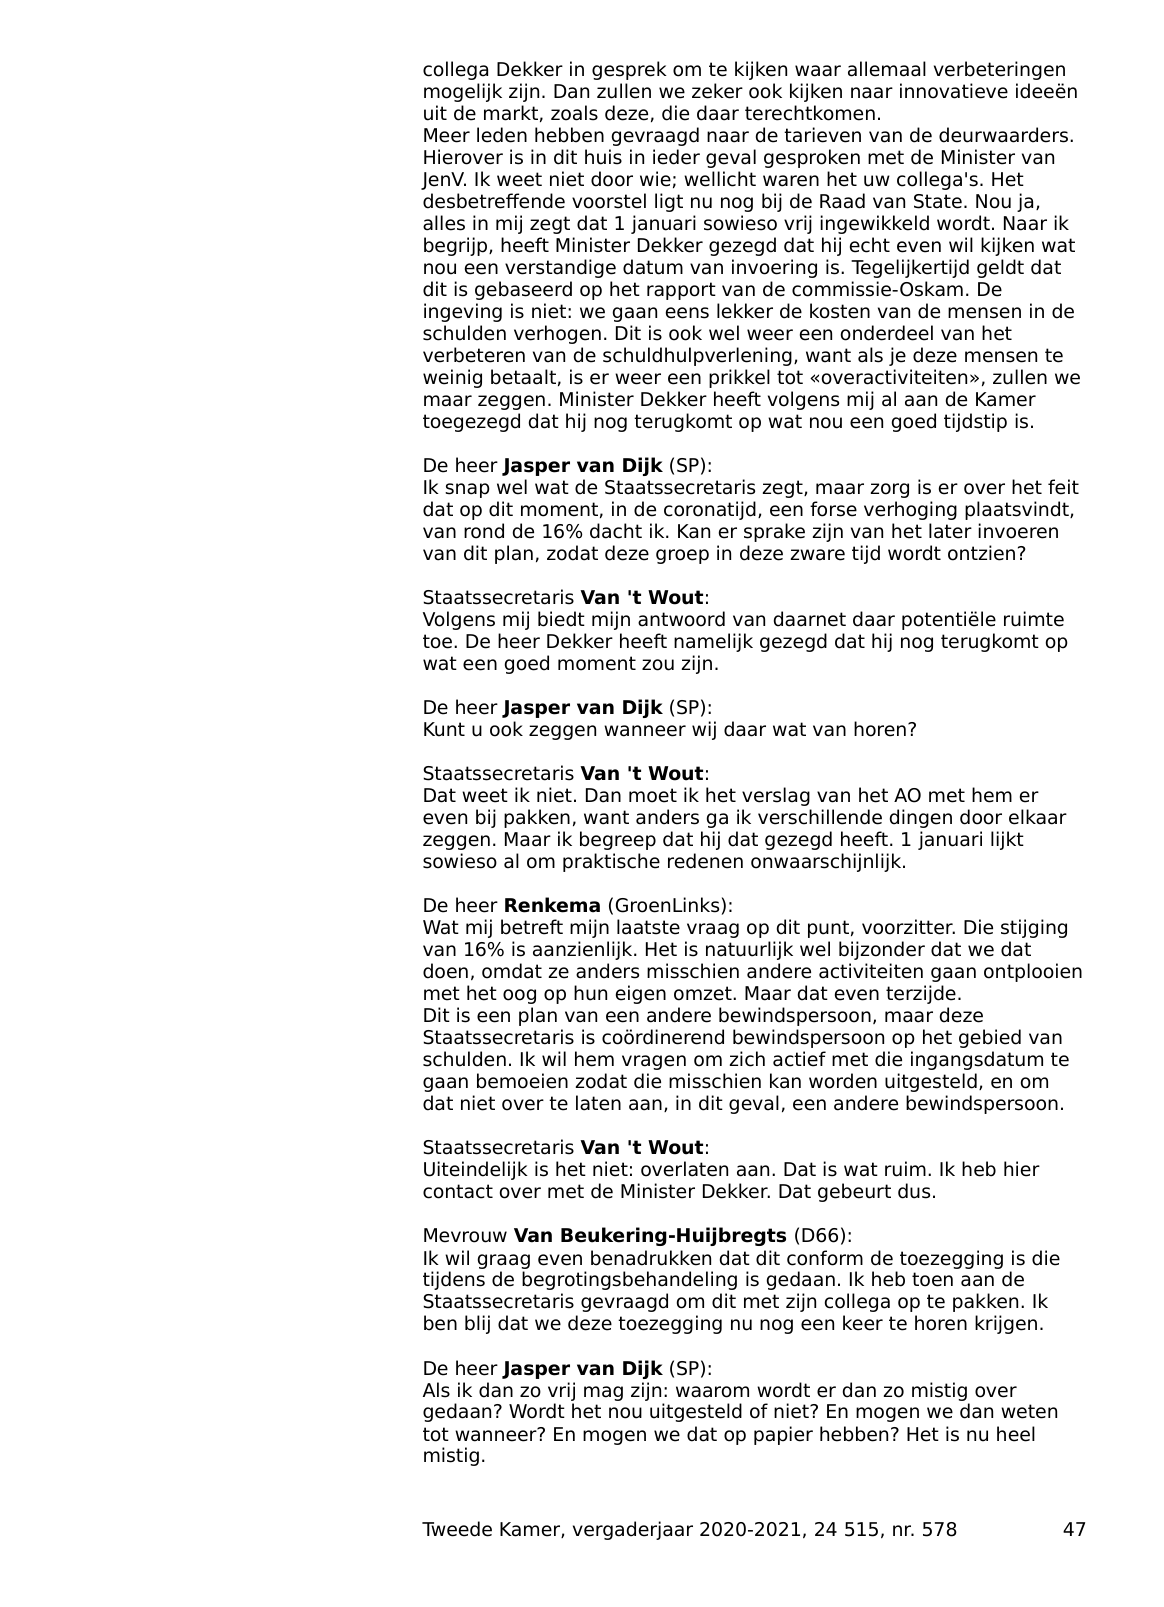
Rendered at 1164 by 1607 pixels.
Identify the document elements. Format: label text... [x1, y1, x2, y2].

text Staatssecretaris Van 't Wout: [422, 1137, 1087, 1159]
text collega Dekker in gesprek om te kijken waar allemaal verbeteringen mogelijk zijn. Dan zullen we zeker ook kijken naar innovatieve ideeën uit de markt, zoals deze, die daar terechtkomen. [422, 59, 1087, 125]
text De heer Jasper van Dijk (SP): [422, 697, 1087, 719]
text Staatssecretaris Van 't Wout: [422, 587, 1087, 609]
text Ik wil graag even benadrukken dat dit conform de toezegging is die tijdens de begrotingsbehandeling is gedaan. Ik heb toen aan de Staatssecretaris gevraagd om dit met zijn collega op te pakken. Ik ben blij dat we deze toezegging nu nog een keer te horen krijgen. [422, 1247, 1087, 1335]
text Kunt u ook zeggen wanneer wij daar wat van horen? [422, 719, 1087, 741]
text Dat weet ik niet. Dan moet ik het verslag van het AO met hem er even bij pakken, want anders ga ik verschillende dingen door elkaar zeggen. Maar ik begreep dat hij dat gezegd heeft. 1 januari lijkt sowieso al om praktische redenen onwaarschijnlijk. [422, 785, 1087, 873]
text Meer leden hebben gevraagd naar de tarieven van de deurwaarders. Hierover is in dit huis in ieder geval gesproken met de Minister van JenV. Ik weet niet door wie; wellicht waren het uw collega's. Het desbetreffende voorstel ligt nu nog bij de Raad van State. Nou ja, alles in mij zegt dat 1 januari sowieso vrij ingewikkeld wordt. Naar ik begrijp, heeft Minister Dekker gezegd dat hij echt even wil kijken wat nou een verstandige datum van invoering is. Tegelijkertijd geldt dat dit is gebaseerd op het rapport van de commissie-Oskam. De ingeving is niet: we gaan eens lekker de kosten van de mensen in de schulden verhogen. Dit is ook wel weer een onderdeel van het verbeteren van de schuldhulpverlening, want als je deze mensen te weinig betaalt, is er weer een prikkel tot «overactiviteiten», zullen we maar zeggen. Minister Dekker heeft volgens mij al aan de Kamer toegezegd dat hij nog terugkomt op wat nou een goed tijdstip is. [422, 125, 1087, 433]
text Wat mij betreft mijn laatste vraag op dit punt, voorzitter. Die stijging van 16% is aanzienlijk. Het is natuurlijk wel bijzonder dat we dat doen, omdat ze anders misschien andere activiteiten gaan ontplooien met het oog op hun eigen omzet. Maar dat even terzijde. [422, 917, 1087, 1005]
text Ik snap wel wat de Staatssecretaris zegt, maar zorg is er over het feit dat op dit moment, in de coronatijd, een forse verhoging plaatsvindt, van rond de 16% dacht ik. Kan er sprake zijn van het later invoeren van dit plan, zodat deze groep in deze zware tijd wordt ontzien? [422, 477, 1087, 565]
text De heer Jasper van Dijk (SP): [422, 455, 1087, 477]
text Dit is een plan van een andere bewindspersoon, maar deze Staatssecretaris is coördinerend bewindspersoon op het gebied van schulden. Ik wil hem vragen om zich actief met die ingangsdatum te gaan bemoeien zodat die misschien kan worden uitgesteld, en om dat niet over te laten aan, in dit geval, een andere bewindspersoon. [422, 1005, 1087, 1115]
text Uiteindelijk is het niet: overlaten aan. Dat is wat ruim. Ik heb hier contact over met de Minister Dekker. Dat gebeurt dus. [422, 1159, 1087, 1203]
text De heer Jasper van Dijk (SP): [422, 1357, 1087, 1379]
text Volgens mij biedt mijn antwoord van daarnet daar potentiële ruimte toe. De heer Dekker heeft namelijk gezegd dat hij nog terugkomt op wat een goed moment zou zijn. [422, 609, 1087, 675]
text De heer Renkema (GroenLinks): [422, 895, 1087, 917]
text Als ik dan zo vrij mag zijn: waarom wordt er dan zo mistig over gedaan? Wordt het nou uitgesteld of niet? En mogen we dan weten tot wanneer? En mogen we dat op papier hebben? Het is nu heel mistig. [422, 1379, 1087, 1467]
text Staatssecretaris Van 't Wout: [422, 763, 1087, 785]
text Mevrouw Van Beukering-Huijbregts (D66): [422, 1225, 1087, 1247]
